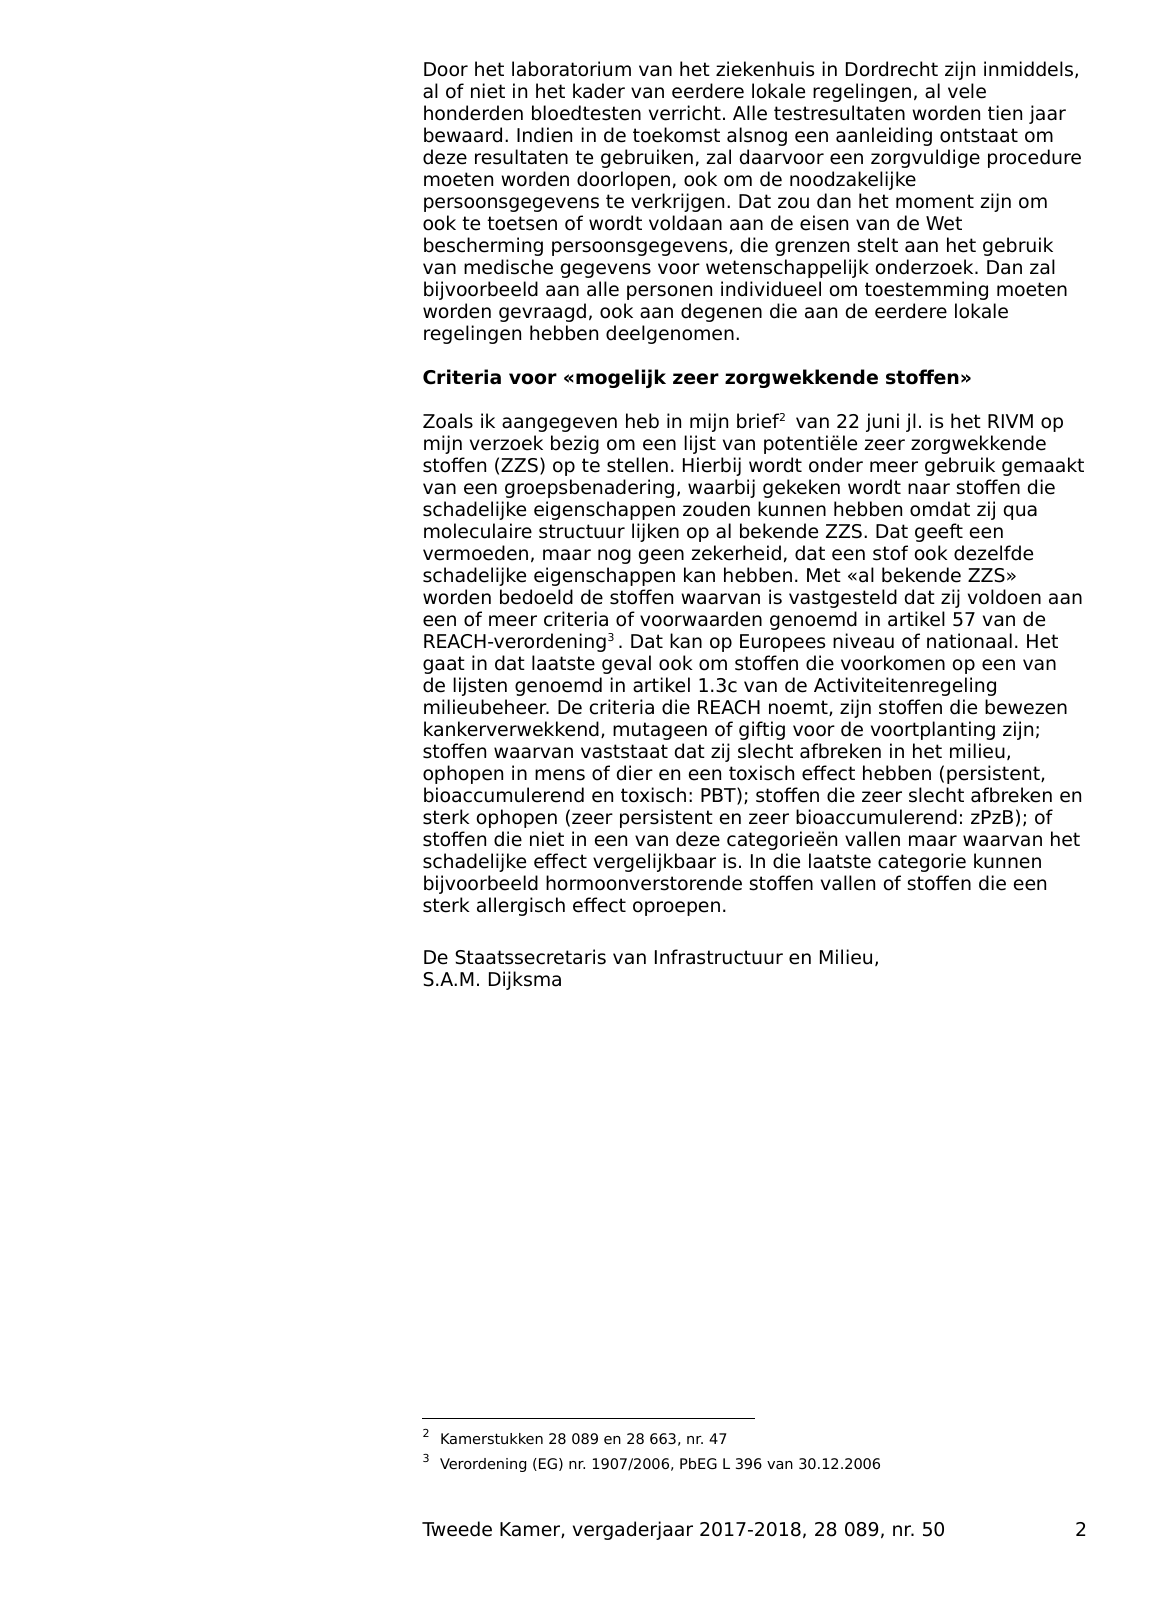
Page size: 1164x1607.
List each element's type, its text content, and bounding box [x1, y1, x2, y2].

text Verordening (EG) nr. 1907/2006, PbEG L 396 van 30.12.2006 [422, 1452, 1087, 1474]
text Door het laboratorium van het ziekenhuis in Dordrecht zijn inmiddels, al of niet in het kader van eerdere lokale regelingen, al vele honderden bloedtesten verricht. Alle testresultaten worden tien jaar bewaard. Indien in de toekomst alsnog een aanleiding ontstaat om deze resultaten te gebruiken, zal daarvoor een zorgvuldige procedure moeten worden doorlopen, ook om de noodzakelijke persoonsgegevens te verkrijgen. Dat zou dan het moment zijn om ook te toetsen of wordt voldaan aan de eisen van de Wet bescherming persoonsgegevens, die grenzen stelt aan het gebruik van medische gegevens voor wetenschappelijk onderzoek. Dan zal bijvoorbeeld aan alle personen individueel om toestemming moeten worden gevraagd, ook aan degenen die aan de eerdere lokale regelingen hebben deelgenomen. [422, 59, 1087, 345]
text De Staatssecretaris van Infrastructuur en Milieu, S.A.M. Dijksma [422, 947, 1087, 991]
text Zoals ik aangegeven heb in mijn brief van 22 juni jl. is het RIVM op mijn verzoek bezig om een lijst van potentiële zeer zorgwekkende stoffen (ZZS) op te stellen. Hierbij wordt onder meer gebruik gemaakt van een groepsbenadering, waarbij gekeken wordt naar stoffen die schadelijke eigenschappen zouden kunnen hebben omdat zij qua moleculaire structuur lijken op al bekende ZZS. Dat geeft een vermoeden, maar nog geen zekerheid, dat een stof ook dezelfde schadelijke eigenschappen kan hebben. Met «al bekende ZZS» worden bedoeld de stoffen waarvan is vastgesteld dat zij voldoen aan een of meer criteria of voorwaarden genoemd in artikel 57 van de REACH-verordening. Dat kan op Europees niveau of nationaal. Het gaat in dat laatste geval ook om stoffen die voorkomen op een van de lijsten genoemd in artikel 1.3c van de Activiteitenregeling milieubeheer. De criteria die REACH noemt, zijn stoffen die bewezen kankerverwekkend, mutageen of giftig voor de voortplanting zijn; stoffen waarvan vaststaat dat zij slecht afbreken in het milieu, ophopen in mens of dier en een toxisch effect hebben (persistent, bioaccumulerend en toxisch: PBT); stoffen die zeer slecht afbreken en sterk ophopen (zeer persistent en zeer bioaccumulerend: zPzB); of stoffen die niet in een van deze categorieën vallen maar waarvan het schadelijke effect vergelijkbaar is. In die laatste categorie kunnen bijvoorbeeld hormoonverstorende stoffen vallen of stoffen die een sterk allergisch effect oproepen. [422, 411, 1087, 917]
text Kamerstukken 28 089 en 28 663, nr. 47 [422, 1427, 1087, 1449]
subtitle Criteria voor «mogelijk zeer zorgwekkende stoffen» [422, 367, 1087, 389]
